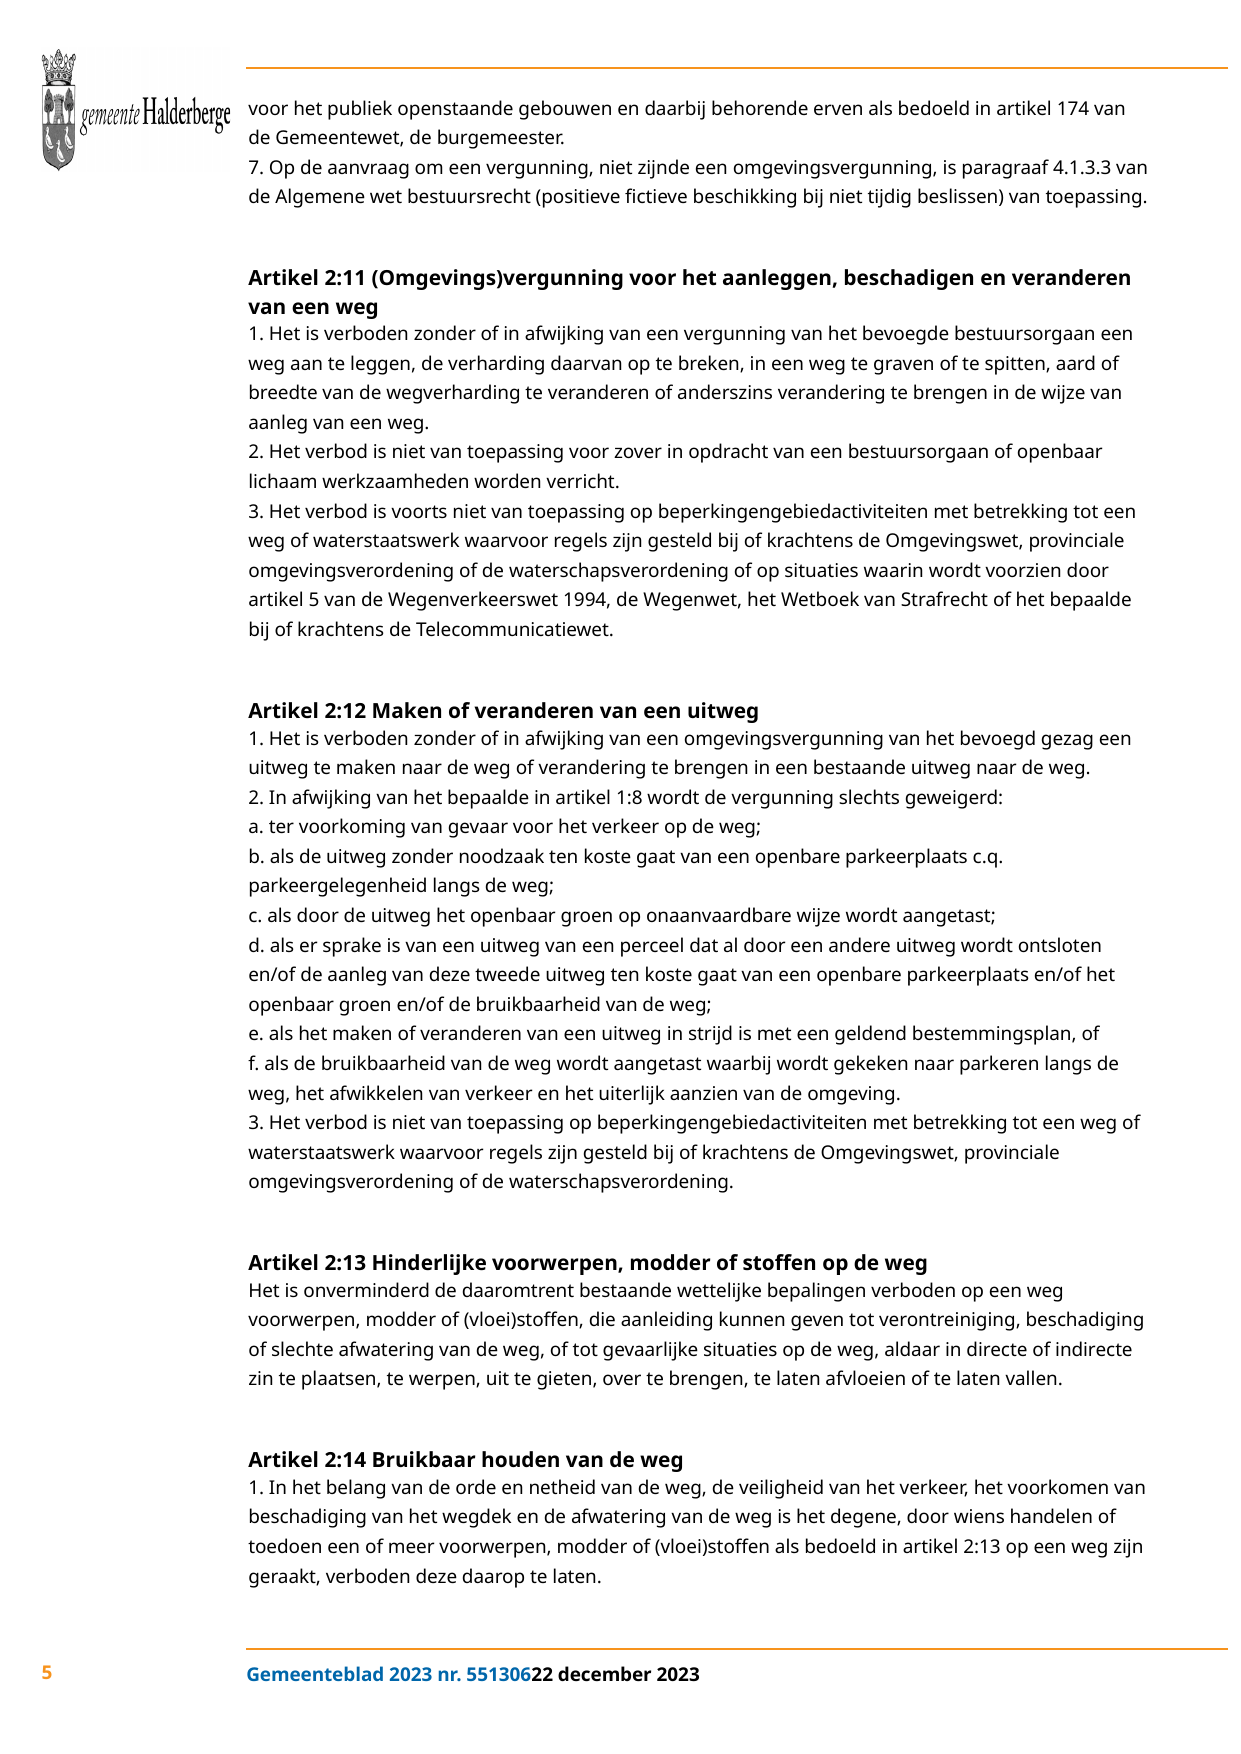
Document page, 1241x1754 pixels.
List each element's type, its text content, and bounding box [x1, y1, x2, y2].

text Artikel 2:13 Hinderlijke voorwerpen, modder of stoffen op de weg [248, 1248, 1152, 1277]
text 2. Het verbod is niet van toepassing voor zover in opdracht van een bestuursorgaan of openbaar lichaam werkzaamheden worden verricht. [248, 439, 1152, 494]
text 1. In het belang van de orde en netheid van de weg, de veiligheid van het verkeer, het voorkomen van beschadiging van het wegdek en de afwatering van de weg is het degene, door wiens handelen of toedoen een of meer voorwerpen, modder of (vloei)stoffen als bedoeld in artikel 2:13 op een weg zijn geraakt, verboden deze daarop te laten. [248, 1474, 1152, 1588]
text e. als het maken of veranderen van een uitweg in strijd is met een geldend bestemmingsplan, of [248, 1021, 1152, 1046]
picture [41, 47, 231, 172]
text 3. Het verbod is voorts niet van toepassing op beperkingengebiedactiviteiten met betrekking tot een weg of waterstaatswerk waarvoor regels zijn gesteld bij of krachtens de Omgevingswet, provinciale omgevingsverordening of de waterschapsverordening of op situaties waarin wordt voorzien door artikel 5 van de Wegenverkeerswet 1994, de Wegenwet, het Wetboek van Strafrecht of het bepaalde bij of krachtens de Telecommunicatiewet. [248, 498, 1152, 642]
text 3. Het verbod is niet van toepassing op beperkingengebiedactiviteiten met betrekking tot een weg of waterstaatswerk waarvoor regels zijn gesteld bij of krachtens de Omgevingswet, provinciale omgevingsverordening of de waterschapsverordening. [248, 1109, 1152, 1194]
text 7. Op de aanvraag om een vergunning, niet zijnde een omgevingsvergunning, is paragraaf 4.1.3.3 van de Algemene wet bestuursrecht (positieve fictieve beschikking bij niet tijdig beslissen) van toepassing. [248, 154, 1152, 209]
text Artikel 2:14 Bruikbaar houden van de weg [248, 1446, 1152, 1474]
text c. als door de uitweg het openbaar groen op onaanvaardbare wijze wordt aangetast; [248, 902, 1152, 928]
text Het is onverminderd de daaromtrent bestaande wettelijke bepalingen verboden op een weg voorwerpen, modder of (vloei)stoffen, die aanleiding kunnen geven tot verontreiniging, beschadiging of slechte afwatering van de weg, of tot gevaarlijke situaties op de weg, aldaar in directe of indirecte zin te plaatsen, te werpen, uit te gieten, over te brengen, te laten afvloeien of te laten vallen. [248, 1277, 1152, 1391]
text b. als de uitweg zonder noodzaak ten koste gaat van een openbare parkeerplaats c.q. parkeergelegenheid langs de weg; [248, 843, 1152, 898]
text Artikel 2:12 Maken of veranderen van een uitweg [248, 696, 1152, 725]
text voor het publiek openstaande gebouwen en daarbij behorende erven als bedoeld in artikel 174 van de Gemeentewet, de burgemeester. [248, 95, 1152, 150]
text f. als de bruikbaarheid van de weg wordt aangetast waarbij wordt gekeken naar parkeren langs de weg, het afwikkelen van verkeer en het uiterlijk aanzien van de omgeving. [248, 1050, 1152, 1105]
text 1. Het is verboden zonder of in afwijking van een vergunning van het bevoegde bestuursorgaan een weg aan te leggen, de verharding daarvan op te breken, in een weg te graven of te spitten, aard of breedte van de wegverharding te veranderen of anderszins verandering te brengen in de wijze van aanleg van een weg. [248, 320, 1152, 435]
text 1. Het is verboden zonder of in afwijking van een omgevingsvergunning van het bevoegd gezag een uitweg te maken naar de weg of verandering te brengen in een bestaande uitweg naar de weg. [248, 725, 1152, 780]
text d. als er sprake is van een uitweg van een perceel dat al door een andere uitweg wordt ontsloten en/of de aanleg van deze tweede uitweg ten koste gaat van een openbare parkeerplaats en/of het openbaar groen en/of de bruikbaarheid van de weg; [248, 932, 1152, 1017]
text Artikel 2:11 (Omgevings)vergunning voor het aanleggen, beschadigen en veranderen van een weg [248, 263, 1152, 320]
text 2. In afwijking van het bepaalde in artikel 1:8 wordt de vergunning slechts geweigerd: [248, 784, 1152, 809]
text a. ter voorkoming van gevaar voor het verkeer op de weg; [248, 813, 1152, 839]
